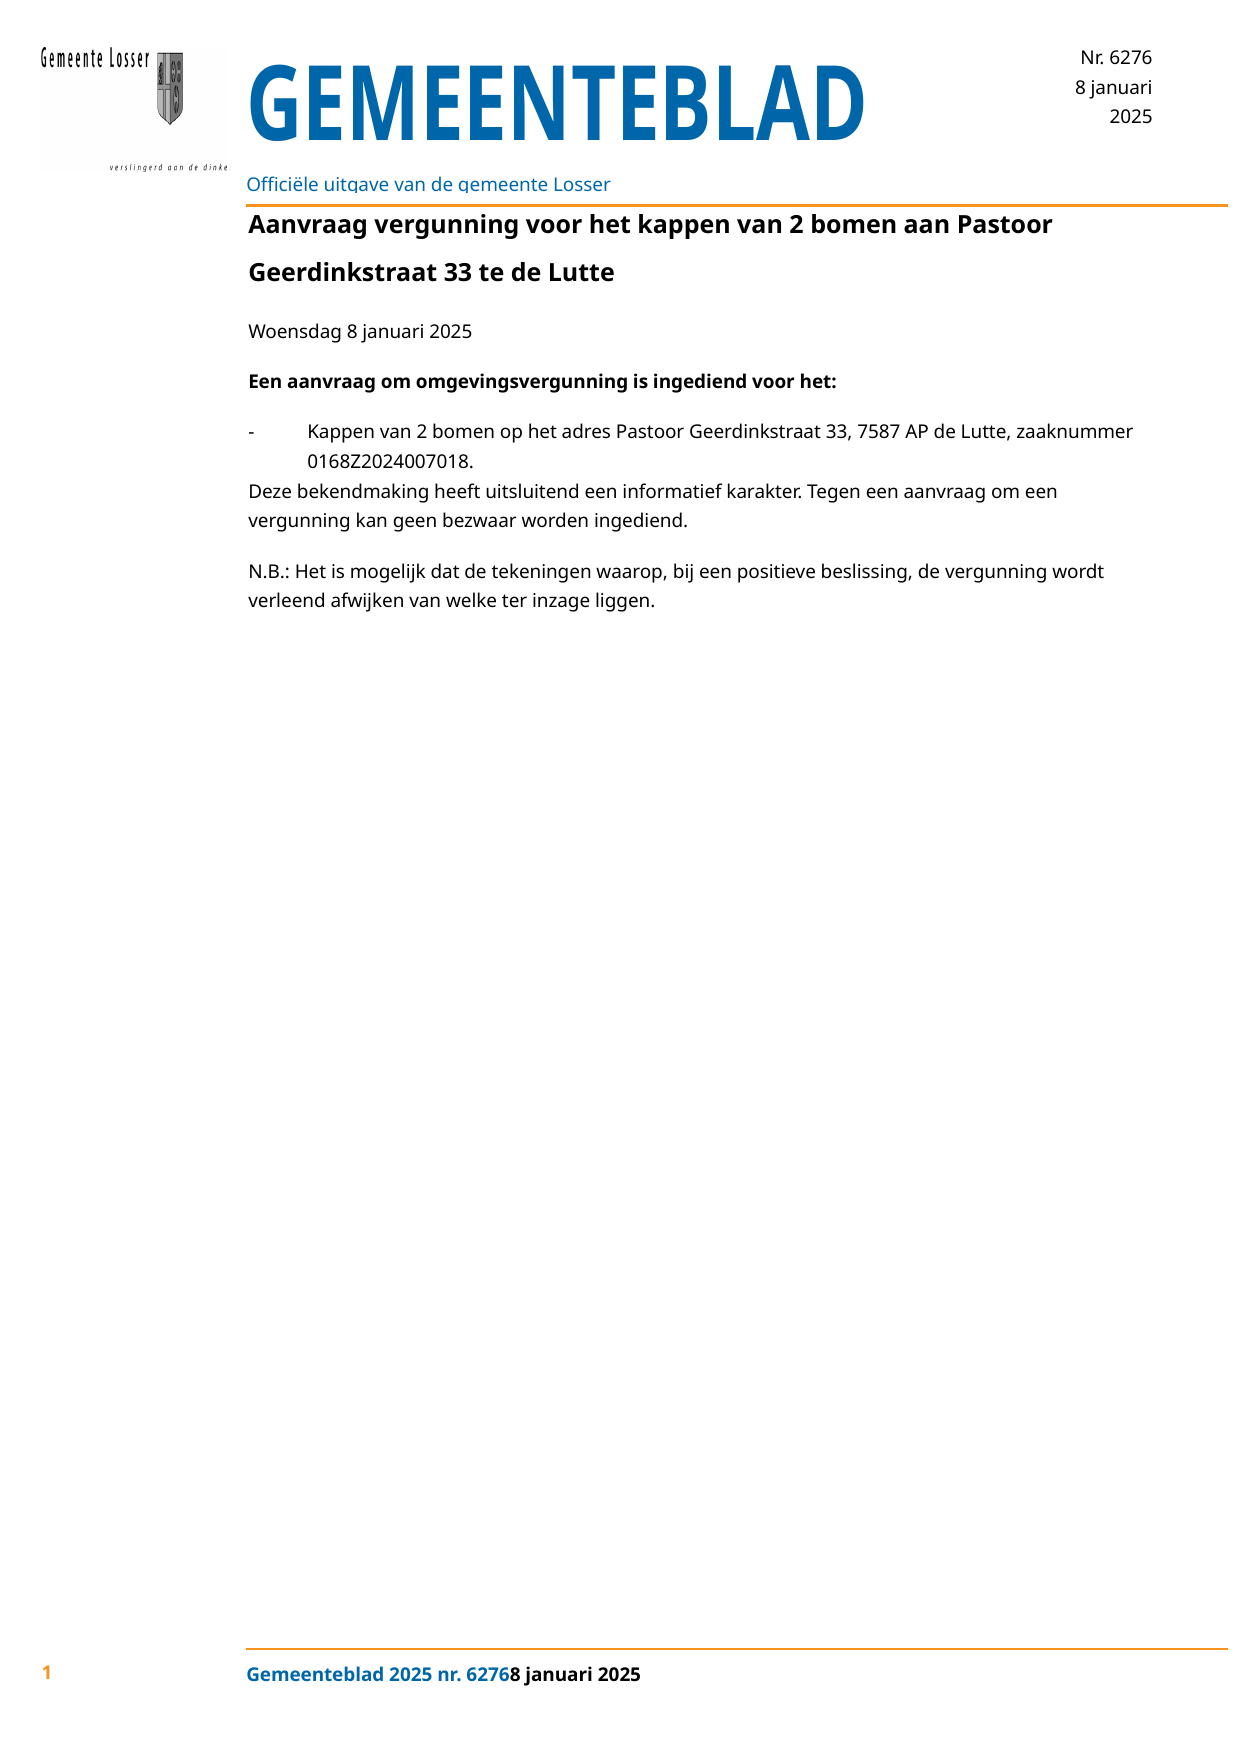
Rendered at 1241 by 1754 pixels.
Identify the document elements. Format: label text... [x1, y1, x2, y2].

text Deze bekendmaking heeft uitsluitend een informatief karakter. Tegen een aanvraag om een vergunning kan geen bezwaar worden ingediend. [248, 478, 1152, 533]
text Aanvraag vergunning voor het kappen van 2 bomen aan Pastoor Geerdinkstraat 33 te de Lutte [248, 207, 1152, 288]
text N.B.: Het is mogelijk dat de tekeningen waarop, bij een positieve beslissing, de vergunning wordt verleend afwijken van welke ter inzage liggen. [248, 558, 1152, 613]
picture [41, 47, 231, 172]
list Kappen van 2 bomen op het adres Pastoor Geerdinkstraat 33, 7587 AP de Lutte, zaaknummer 0168Z2024007018. [248, 419, 1152, 474]
text Een aanvraag om omgevingsvergunning is ingediend voor het: [248, 368, 1152, 394]
text Woensdag 8 januari 2025 [248, 318, 1152, 344]
